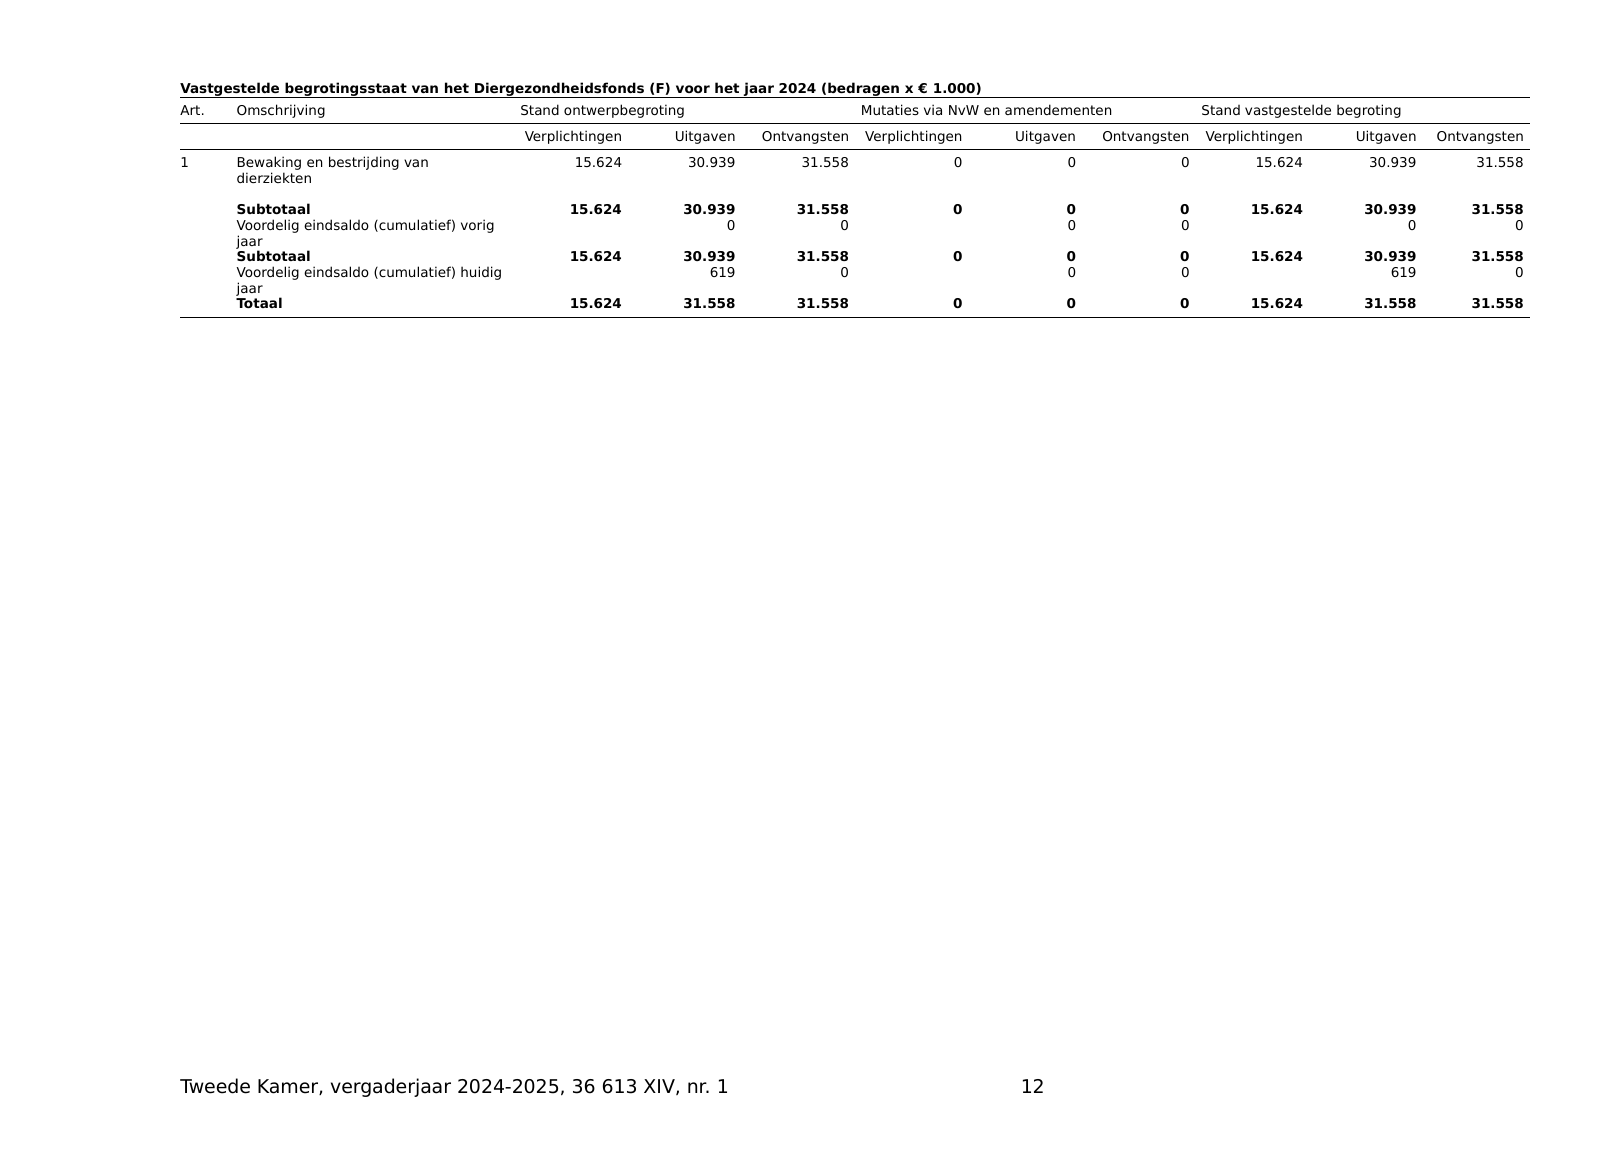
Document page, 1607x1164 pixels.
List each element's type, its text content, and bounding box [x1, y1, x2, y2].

table_cell Uitgaven [1309, 124, 1422, 149]
table_cell [855, 186, 968, 202]
table_cell 30.939 [628, 150, 741, 186]
table_cell 619 [628, 265, 741, 296]
table_cell 15.624 [1195, 150, 1309, 186]
table_cell Bewaking en bestrijding van dierziekten [231, 150, 514, 186]
table_cell 31.558 [741, 249, 855, 265]
table_cell Stand ontwerpbegroting [514, 98, 855, 123]
table_cell [855, 218, 968, 249]
table_cell 0 [1422, 265, 1529, 296]
table_cell [180, 218, 231, 249]
table_cell Ontvangsten [1082, 124, 1195, 149]
table_cell [180, 265, 231, 296]
table_cell 30.939 [628, 202, 741, 218]
table_cell 15.624 [1195, 296, 1309, 317]
table_cell 31.558 [628, 296, 741, 317]
table_cell [968, 186, 1082, 202]
table_cell [1195, 265, 1309, 296]
table_cell Uitgaven [968, 124, 1082, 149]
table_cell Verplichtingen [1195, 124, 1309, 149]
table_cell [231, 124, 514, 149]
table_cell 0 [855, 296, 968, 317]
table_cell Omschrijving [231, 98, 514, 123]
table_cell 0 [1082, 218, 1195, 249]
table_cell Verplichtingen [514, 124, 628, 149]
table_cell 0 [968, 265, 1082, 296]
table_cell 1 [180, 150, 231, 186]
table_cell 30.939 [1309, 202, 1422, 218]
table_cell 15.624 [514, 150, 628, 186]
table_cell 0 [1082, 249, 1195, 265]
table_cell [1082, 186, 1195, 202]
table_cell [180, 124, 231, 149]
table_cell 0 [741, 218, 855, 249]
table_cell Uitgaven [628, 124, 741, 149]
table_cell Subtotaal [231, 202, 514, 218]
table_cell 0 [628, 218, 741, 249]
table_cell 31.558 [1422, 296, 1529, 317]
table_cell [1195, 218, 1309, 249]
table_header Vastgestelde begrotingsstaat van het Diergezondheidsfonds (F) voor het jaar 2024 (bedragen x € 1.000) [180, 81, 1529, 97]
table_cell 0 [968, 202, 1082, 218]
table_cell [1309, 186, 1422, 202]
table_cell Subtotaal [231, 249, 514, 265]
table_cell [628, 186, 741, 202]
table_cell 31.558 [741, 150, 855, 186]
table_cell Ontvangsten [1422, 124, 1529, 149]
table_cell Voordelig eindsaldo (cumulatief) huidig jaar [231, 265, 514, 296]
table_cell 15.624 [514, 249, 628, 265]
table_cell [514, 186, 628, 202]
table_cell 0 [968, 150, 1082, 186]
table_cell 0 [855, 150, 968, 186]
table_cell Verplichtingen [855, 124, 968, 149]
table_cell [180, 249, 231, 265]
table_cell 31.558 [1422, 249, 1529, 265]
table_cell 31.558 [1309, 296, 1422, 317]
table_cell [514, 265, 628, 296]
table_cell Voordelig eindsaldo (cumulatief) vorig jaar [231, 218, 514, 249]
table_cell [180, 202, 231, 218]
table_cell 30.939 [1309, 249, 1422, 265]
table_cell 0 [855, 249, 968, 265]
table_cell 0 [968, 296, 1082, 317]
table_cell [180, 186, 231, 202]
table_cell 31.558 [1422, 202, 1529, 218]
table_cell 31.558 [741, 296, 855, 317]
table_cell 15.624 [514, 296, 628, 317]
table_cell [1422, 186, 1529, 202]
table_cell 0 [741, 265, 855, 296]
table_cell 0 [1082, 296, 1195, 317]
table_cell Stand vastgestelde begroting [1195, 98, 1529, 123]
table_cell 0 [1082, 202, 1195, 218]
table_cell 0 [1309, 218, 1422, 249]
table_cell 15.624 [1195, 249, 1309, 265]
table_cell 0 [1082, 265, 1195, 296]
table_cell [231, 186, 514, 202]
table_cell Art. [180, 98, 231, 123]
table_cell 15.624 [514, 202, 628, 218]
table_cell [1195, 186, 1309, 202]
table_cell Mutaties via NvW en amendementen [855, 98, 1195, 123]
table_cell [180, 296, 231, 317]
table_cell Totaal [231, 296, 514, 317]
table_cell [855, 265, 968, 296]
table_cell 0 [855, 202, 968, 218]
table_cell Ontvangsten [741, 124, 855, 149]
table_cell [741, 186, 855, 202]
table_cell 31.558 [741, 202, 855, 218]
table_cell 30.939 [628, 249, 741, 265]
table_cell 0 [968, 249, 1082, 265]
table_cell 0 [1422, 218, 1529, 249]
table_cell 0 [968, 218, 1082, 249]
table_cell [514, 218, 628, 249]
table_cell 619 [1309, 265, 1422, 296]
table_cell 0 [1082, 150, 1195, 186]
table_cell 31.558 [1422, 150, 1529, 186]
table_cell 15.624 [1195, 202, 1309, 218]
table_cell 30.939 [1309, 150, 1422, 186]
